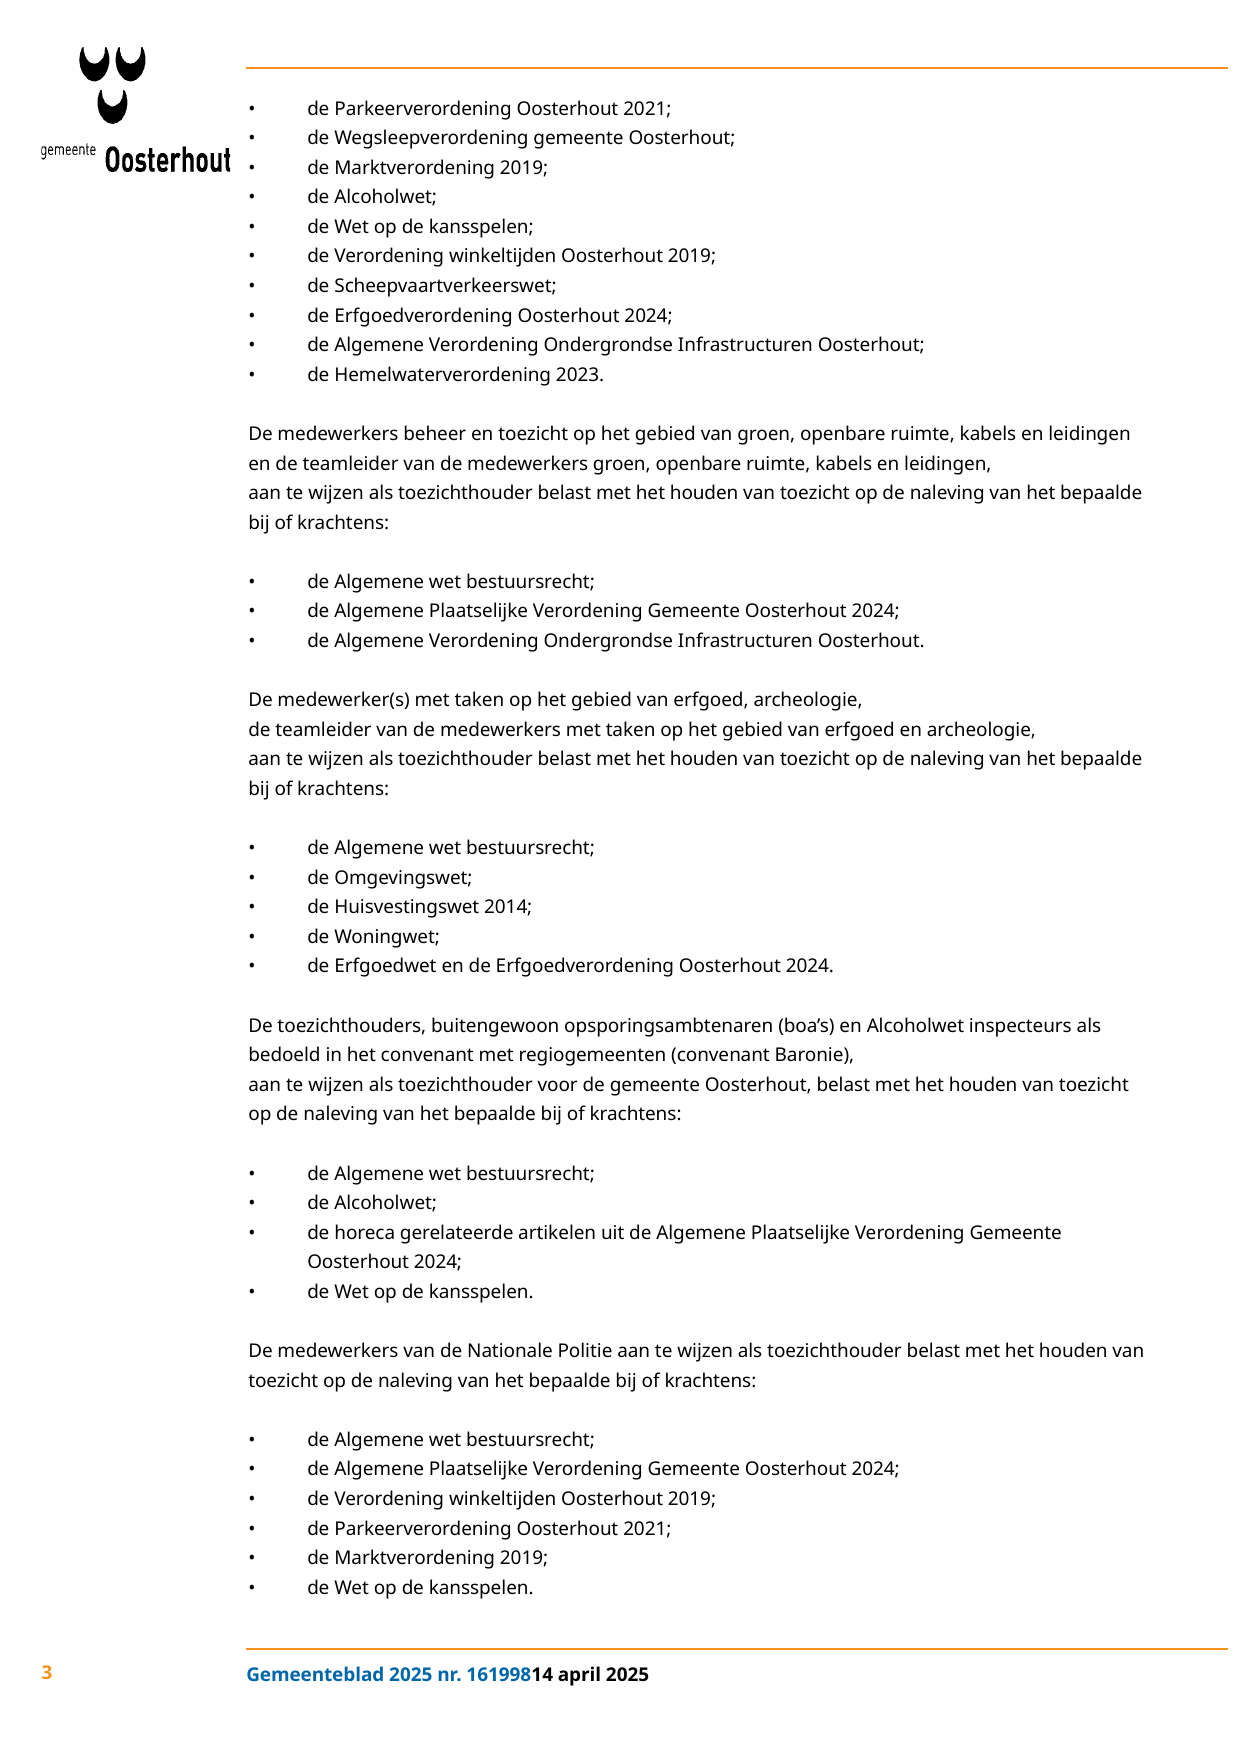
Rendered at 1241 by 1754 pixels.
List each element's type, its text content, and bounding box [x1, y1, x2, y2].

list de Wegsleepverordening gemeente Oosterhout; [248, 124, 1152, 150]
picture [41, 47, 231, 172]
list de Marktverordening 2019; [248, 1544, 1152, 1570]
list de Parkeerverordening Oosterhout 2021; [248, 95, 1152, 121]
text aan te wijzen als toezichthouder belast met het houden van toezicht op de naleving van het bepaalde bij of krachtens: [248, 479, 1152, 535]
list de Algemene Verordening Ondergrondse Infrastructuren Oosterhout. [248, 627, 1152, 653]
text De medewerker(s) met taken op het gebied van erfgoed, archeologie, [248, 686, 1152, 712]
list de Woningwet; [248, 923, 1152, 949]
list de Erfgoedverordening Oosterhout 2024; [248, 302, 1152, 328]
list de Wet op de kansspelen. [248, 1574, 1152, 1600]
text De toezichthouders, buitengewoon opsporingsambtenaren (boa’s) en Alcoholwet inspecteurs als bedoeld in het convenant met regiogemeenten (convenant Baronie), [248, 1012, 1152, 1067]
list de Algemene wet bestuursrecht; [248, 834, 1152, 860]
list de Scheepvaartverkeerswet; [248, 272, 1152, 298]
list de horeca gerelateerde artikelen uit de Algemene Plaatselijke Verordening Gemeente Oosterhout 2024; [248, 1219, 1152, 1274]
list de Alcoholwet; [248, 183, 1152, 209]
list de Wet op de kansspelen. [248, 1278, 1152, 1304]
list de Verordening winkeltijden Oosterhout 2019; [248, 1485, 1152, 1511]
list de Wet op de kansspelen; [248, 213, 1152, 239]
list de Algemene wet bestuursrecht; [248, 568, 1152, 594]
list de Algemene wet bestuursrecht; [248, 1160, 1152, 1186]
text aan te wijzen als toezichthouder voor de gemeente Oosterhout, belast met het houden van toezicht op de naleving van het bepaalde bij of krachtens: [248, 1071, 1152, 1126]
list de Parkeerverordening Oosterhout 2021; [248, 1515, 1152, 1541]
list de Omgevingswet; [248, 864, 1152, 890]
text De medewerkers beheer en toezicht op het gebied van groen, openbare ruimte, kabels en leidingen en de teamleider van de medewerkers groen, openbare ruimte, kabels en leidingen, [248, 420, 1152, 476]
list de Algemene Plaatselijke Verordening Gemeente Oosterhout 2024; [248, 1456, 1152, 1481]
list de Marktverordening 2019; [248, 154, 1152, 180]
text aan te wijzen als toezichthouder belast met het houden van toezicht op de naleving van het bepaalde bij of krachtens: [248, 746, 1152, 801]
list de Huisvestingswet 2014; [248, 893, 1152, 919]
text de teamleider van de medewerkers met taken op het gebied van erfgoed en archeologie, [248, 716, 1152, 742]
list de Hemelwaterverordening 2023. [248, 361, 1152, 387]
list de Algemene Verordening Ondergrondse Infrastructuren Oosterhout; [248, 331, 1152, 357]
list de Algemene wet bestuursrecht; [248, 1426, 1152, 1452]
text De medewerkers van de Nationale Politie aan te wijzen als toezichthouder belast met het houden van toezicht op de naleving van het bepaalde bij of krachtens: [248, 1337, 1152, 1393]
list de Algemene Plaatselijke Verordening Gemeente Oosterhout 2024; [248, 598, 1152, 623]
list de Alcoholwet; [248, 1189, 1152, 1215]
list de Verordening winkeltijden Oosterhout 2019; [248, 243, 1152, 268]
list de Erfgoedwet en de Erfgoedverordening Oosterhout 2024. [248, 953, 1152, 978]
